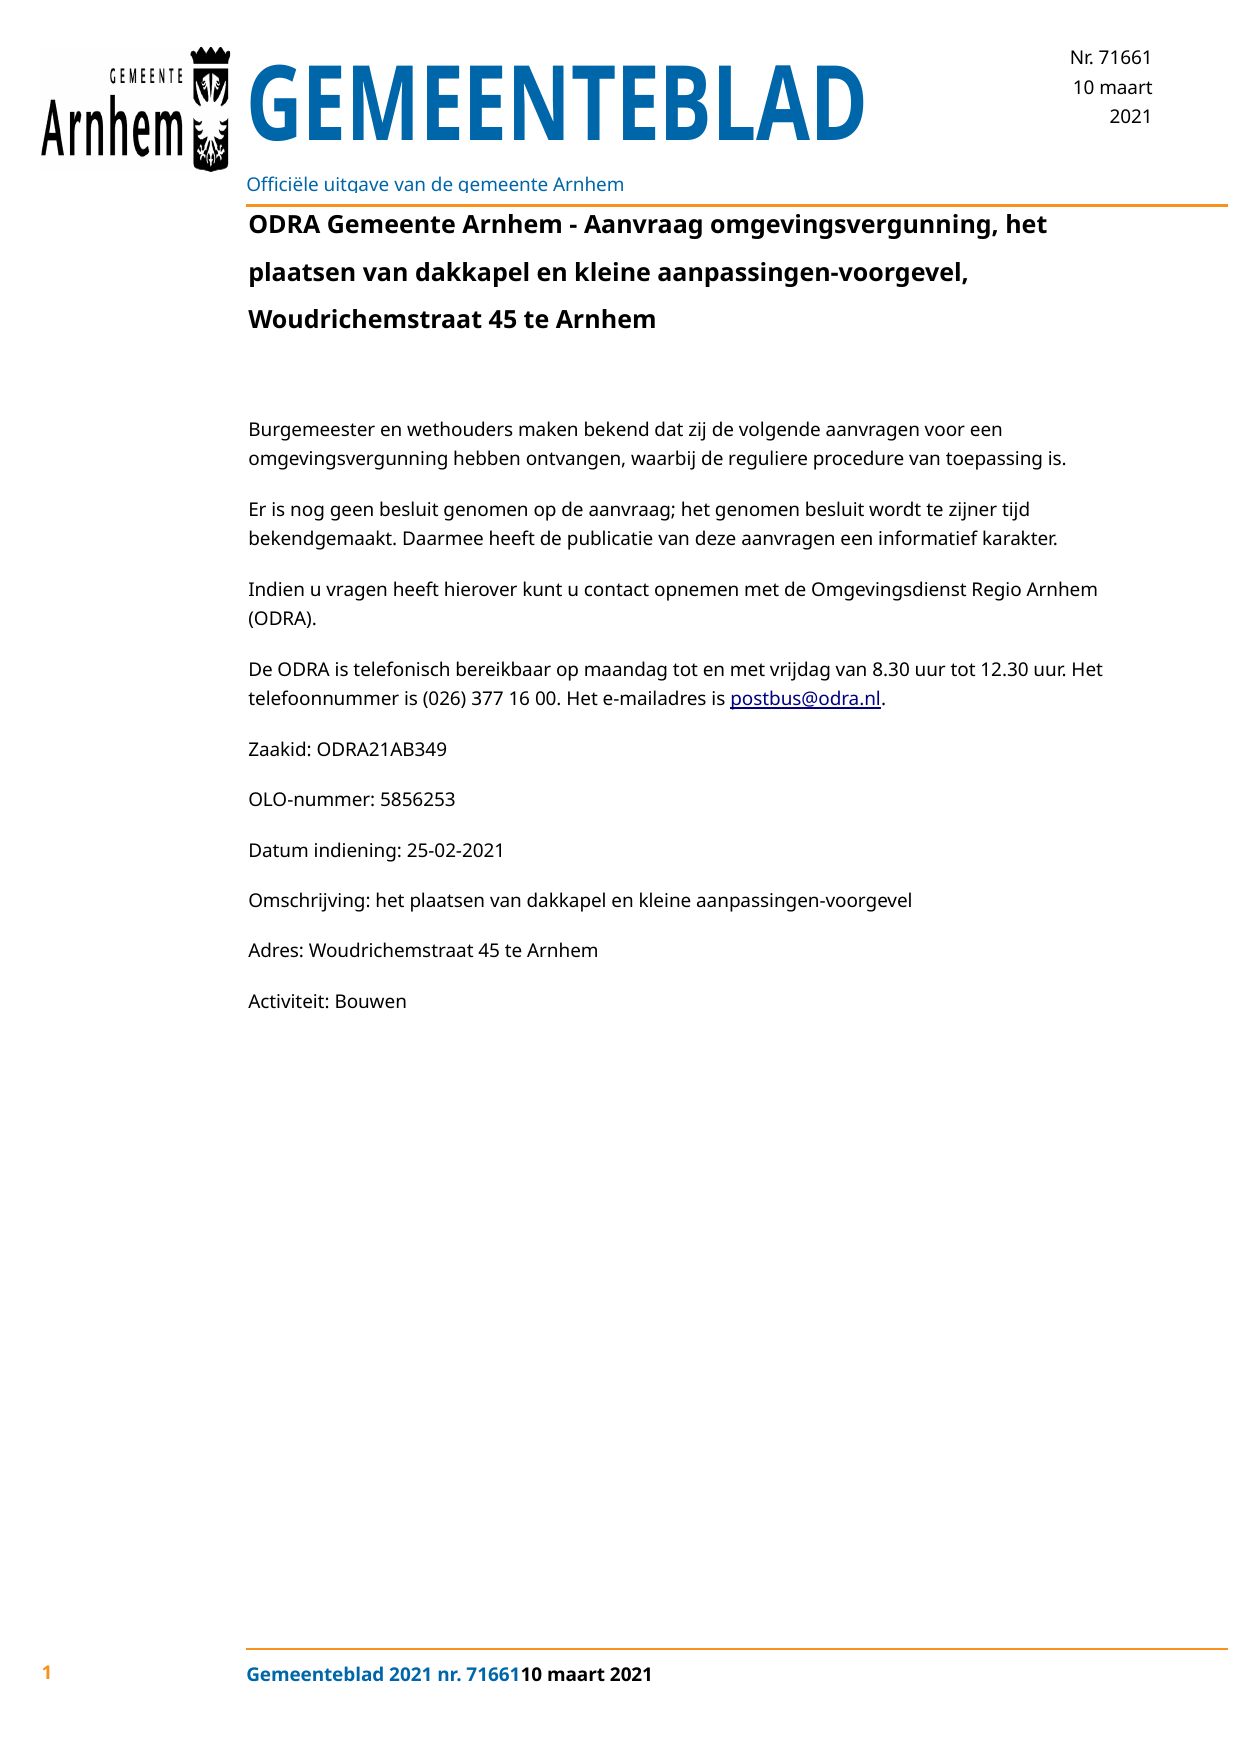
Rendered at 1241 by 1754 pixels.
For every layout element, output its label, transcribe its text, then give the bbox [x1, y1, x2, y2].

text OLO-nummer: 5856253 [248, 786, 1152, 812]
text Burgemeester en wethouders maken bekend dat zij de volgende aanvragen voor een omgevingsvergunning hebben ontvangen, waarbij de reguliere procedure van toepassing is. [248, 416, 1152, 471]
text De ODRA is telefonisch bereikbaar op maandag tot en met vrijdag van 8.30 uur tot 12.30 uur. Het telefoonnummer is (026) 377 16 00. Het e-mailadres is postbus@odra.nl. [248, 656, 1152, 711]
text Adres: Woudrichemstraat 45 te Arnhem [248, 938, 1152, 963]
text Zaakid: ODRA21AB349 [248, 736, 1152, 762]
text Er is nog geen besluit genomen op de aanvraag; het genomen besluit wordt te zijner tijd bekendgemaakt. Daarmee heeft de publicatie van deze aanvragen een informatief karakter. [248, 496, 1152, 551]
text ODRA Gemeente Arnhem - Aanvraag omgevingsvergunning, het plaatsen van dakkapel en kleine aanpassingen-voorgevel, Woudrichemstraat 45 te Arnhem [248, 207, 1152, 336]
text Datum indiening: 25-02-2021 [248, 837, 1152, 862]
text Omschrijving: het plaatsen van dakkapel en kleine aanpassingen-voorgevel [248, 887, 1152, 913]
text Activiteit: Bouwen [248, 988, 1152, 1014]
text Indien u vragen heeft hierover kunt u contact opnemen met de Omgevingsdienst Regio Arnhem (ODRA). [248, 576, 1152, 631]
picture [41, 47, 231, 172]
